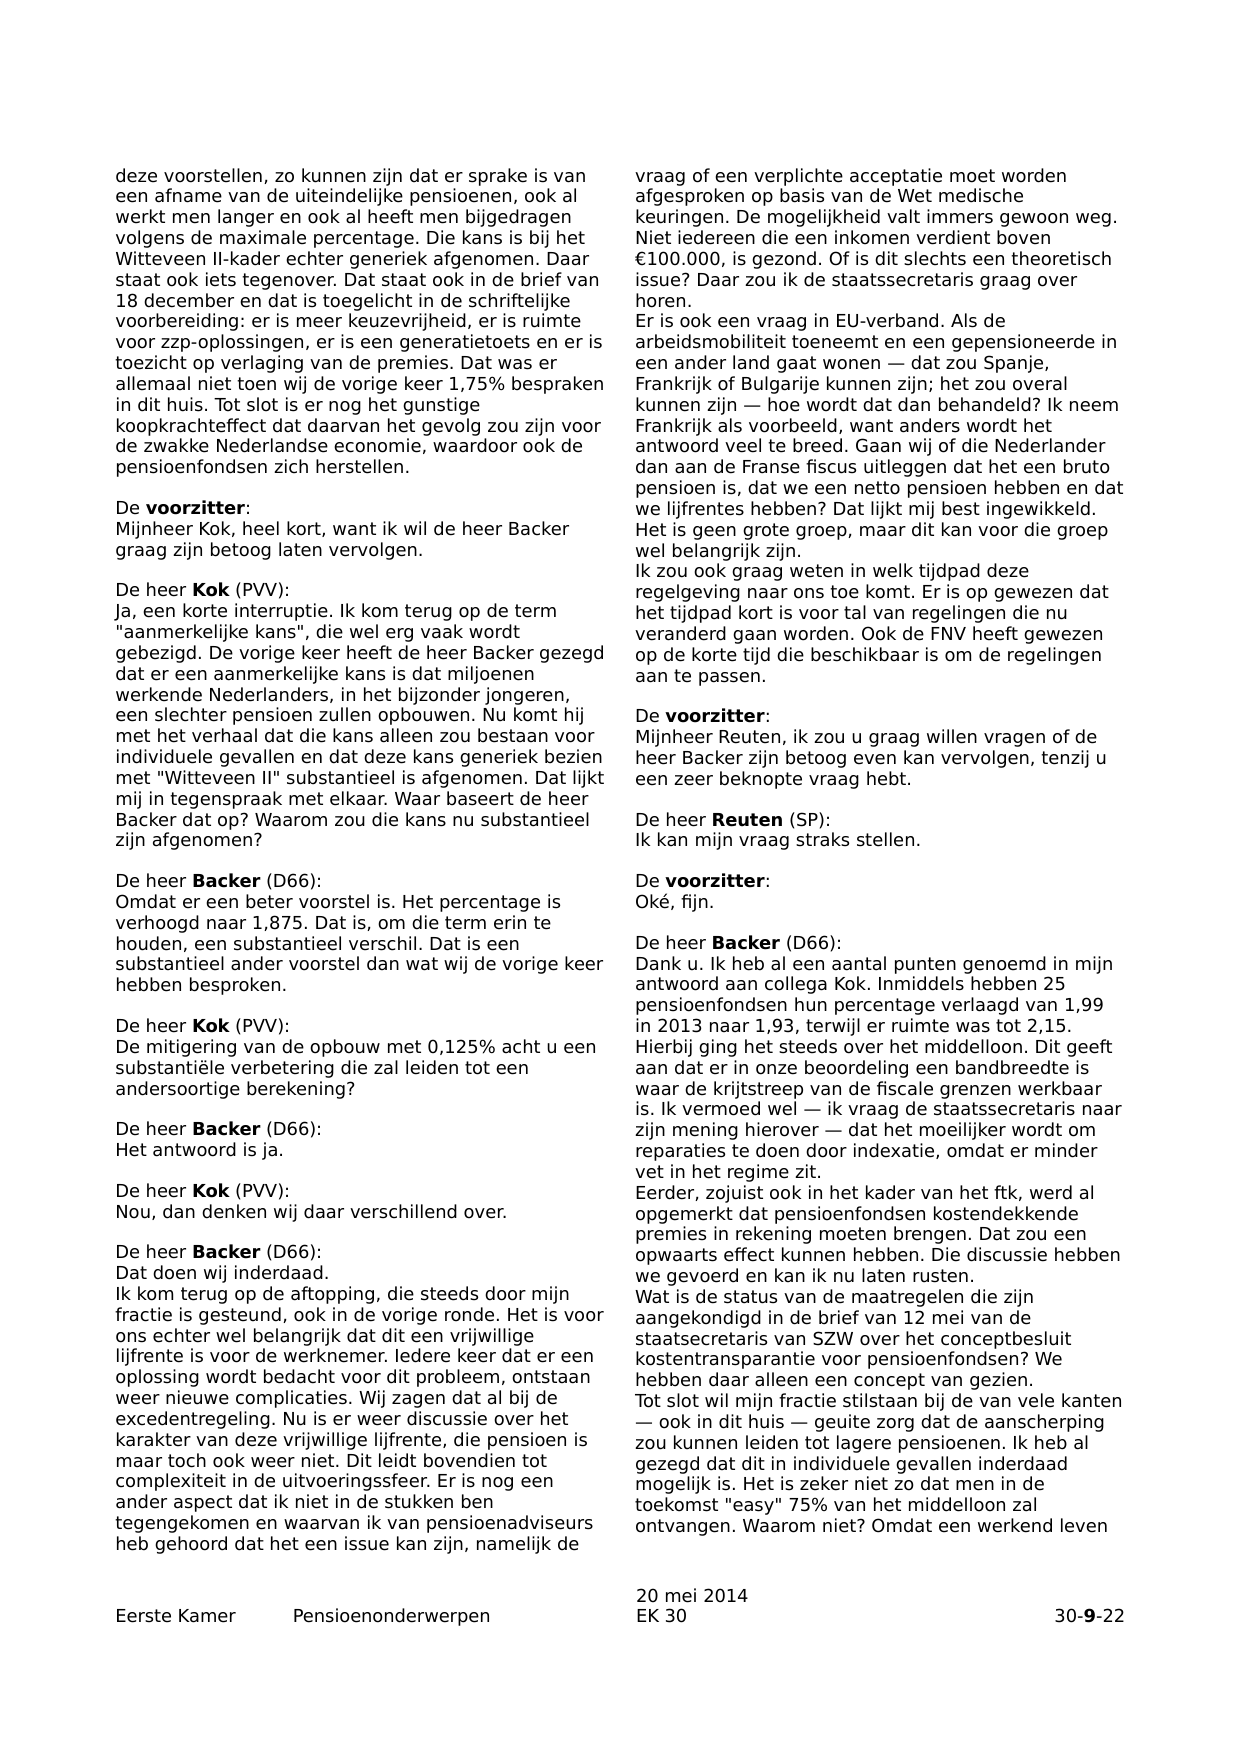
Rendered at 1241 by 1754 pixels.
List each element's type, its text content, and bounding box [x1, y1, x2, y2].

text Ik zou ook graag weten in welk tijdpad deze regelgeving naar ons toe komt. Er is op gewezen dat het tijdpad kort is voor tal van regelingen die nu veranderd gaan worden. Ook de FNV heeft gewezen op de korte tijd die beschikbaar is om de regelingen aan te passen. [635, 561, 1125, 686]
text Nou, dan denken wij daar verschillend over. [115, 1201, 605, 1222]
text vraag of een verplichte acceptatie moet worden afgesproken op basis van de Wet medische keuringen. De mogelijkheid valt immers gewoon weg. Niet iedereen die een inkomen verdient boven €100.000, is gezond. Of is dit slechts een theoretisch issue? Daar zou ik de staatssecretaris graag over horen. [635, 165, 1125, 311]
text De heer Kok (PVV): [115, 1016, 605, 1037]
text Tot slot wil mijn fractie stilstaan bij de van vele kanten — ook in dit huis — geuite zorg dat de aanscherping zou kunnen leiden tot lagere pensioenen. Ik heb al gezegd dat dit in individuele gevallen inderdaad mogelijk is. Het is zeker niet zo dat men in de toekomst "easy" 75% van het middelloon zal ontvangen. Waarom niet? Omdat een werkend leven [635, 1391, 1125, 1537]
text Mijnheer Kok, heel kort, want ik wil de heer Backer graag zijn betoog laten vervolgen. [115, 518, 605, 560]
text De heer Backer (D66): [635, 932, 1125, 953]
text De voorzitter: [635, 706, 1125, 727]
text Wat is de status van de maatregelen die zijn aangekondigd in de brief van 12 mei van de staatsecretaris van SZW over het conceptbesluit kostentransparantie voor pensioenfondsen? We hebben daar alleen een concept van gezien. [635, 1287, 1125, 1391]
text Het antwoord is ja. [115, 1140, 605, 1161]
text De heer Backer (D66): [115, 871, 605, 892]
text De heer Backer (D66): [115, 1119, 605, 1140]
text De heer Kok (PVV): [115, 580, 605, 601]
text De heer Reuten (SP): [635, 809, 1125, 830]
text Ja, een korte interruptie. Ik kom terug op de term "aanmerkelijke kans", die wel erg vaak wordt gebezigd. De vorige keer heeft de heer Backer gezegd dat er een aanmerkelijke kans is dat miljoenen werkende Nederlanders, in het bijzonder jongeren, een slechter pensioen zullen opbouwen. Nu komt hij met het verhaal dat die kans alleen zou bestaan voor individuele gevallen en dat deze kans generiek bezien met "Witteveen II" substantieel is afgenomen. Dat lijkt mij in tegenspraak met elkaar. Waar baseert de heer Backer dat op? Waarom zou die kans nu substantieel zijn afgenomen? [115, 601, 605, 851]
text De voorzitter: [115, 498, 605, 518]
text Dank u. Ik heb al een aantal punten genoemd in mijn antwoord aan collega Kok. Inmiddels hebben 25 pensioenfondsen hun percentage verlaagd van 1,99 in 2013 naar 1,93, terwijl er ruimte was tot 2,15. Hierbij ging het steeds over het middelloon. Dit geeft aan dat er in onze beoordeling een bandbreedte is waar de krijtstreep van de fiscale grenzen werkbaar is. Ik vermoed wel — ik vraag de staatssecretaris naar zijn mening hierover — dat het moeilijker wordt om reparaties te doen door indexatie, omdat er minder vet in het regime zit. [635, 953, 1125, 1182]
text Dat doen wij inderdaad. [115, 1263, 605, 1284]
text Er is ook een vraag in EU-verband. Als de arbeidsmobiliteit toeneemt en een gepensioneerde in een ander land gaat wonen — dat zou Spanje, Frankrijk of Bulgarije kunnen zijn; het zou overal kunnen zijn — hoe wordt dat dan behandeld? Ik neem Frankrijk als voorbeeld, want anders wordt het antwoord veel te breed. Gaan wij of die Nederlander dan aan de Franse fiscus uitleggen dat het een bruto pensioen is, dat we een netto pensioen hebben en dat we lijfrentes hebben? Dat lijkt mij best ingewikkeld. Het is geen grote groep, maar dit kan voor die groep wel belangrijk zijn. [635, 311, 1125, 561]
text Eerder, zojuist ook in het kader van het ftk, werd al opgemerkt dat pensioenfondsen kostendekkende premies in rekening moeten brengen. Dat zou een opwaarts effect kunnen hebben. Die discussie hebben we gevoerd en kan ik nu laten rusten. [635, 1182, 1125, 1287]
text De mitigering van de opbouw met 0,125% acht u een substantiële verbetering die zal leiden tot een andersoortige berekening? [115, 1037, 605, 1099]
text De voorzitter: [635, 871, 1125, 892]
text Ik kom terug op de aftopping, die steeds door mijn fractie is gesteund, ook in de vorige ronde. Het is voor ons echter wel belangrijk dat dit een vrijwillige lijfrente is voor de werknemer. Iedere keer dat er een oplossing wordt bedacht voor dit probleem, ontstaan weer nieuwe complicaties. Wij zagen dat al bij de excedentregeling. Nu is er weer discussie over het karakter van deze vrijwillige lijfrente, die pensioen is maar toch ook weer niet. Dit leidt bovendien tot complexiteit in de uitvoeringssfeer. Er is nog een ander aspect dat ik niet in de stukken ben tegengekomen en waarvan ik van pensioenadviseurs heb gehoord dat het een issue kan zijn, namelijk de [115, 1284, 605, 1554]
text deze voorstellen, zo kunnen zijn dat er sprake is van een afname van de uiteindelijke pensioenen, ook al werkt men langer en ook al heeft men bijgedragen volgens de maximale percentage. Die kans is bij het Witteveen II-kader echter generiek afgenomen. Daar staat ook iets tegenover. Dat staat ook in de brief van 18 december en dat is toegelicht in de schriftelijke voorbereiding: er is meer keuzevrijheid, er is ruimte voor zzp-oplossingen, er is een generatietoets en er is toezicht op verlaging van de premies. Dat was er allemaal niet toen wij de vorige keer 1,75% bespraken in dit huis. Tot slot is er nog het gunstige koopkrachteffect dat daarvan het gevolg zou zijn voor de zwakke Nederlandse economie, waardoor ook de pensioenfondsen zich herstellen. [115, 165, 605, 478]
text Oké, fijn. [635, 892, 1125, 912]
text Omdat er een beter voorstel is. Het percentage is verhoogd naar 1,875. Dat is, om die term erin te houden, een substantieel verschil. Dat is een substantieel ander voorstel dan wat wij de vorige keer hebben besproken. [115, 892, 605, 996]
text De heer Backer (D66): [115, 1242, 605, 1263]
text Ik kan mijn vraag straks stellen. [635, 830, 1125, 851]
text Mijnheer Reuten, ik zou u graag willen vragen of de heer Backer zijn betoog even kan vervolgen, tenzij u een zeer beknopte vraag hebt. [635, 727, 1125, 789]
text De heer Kok (PVV): [115, 1181, 605, 1201]
